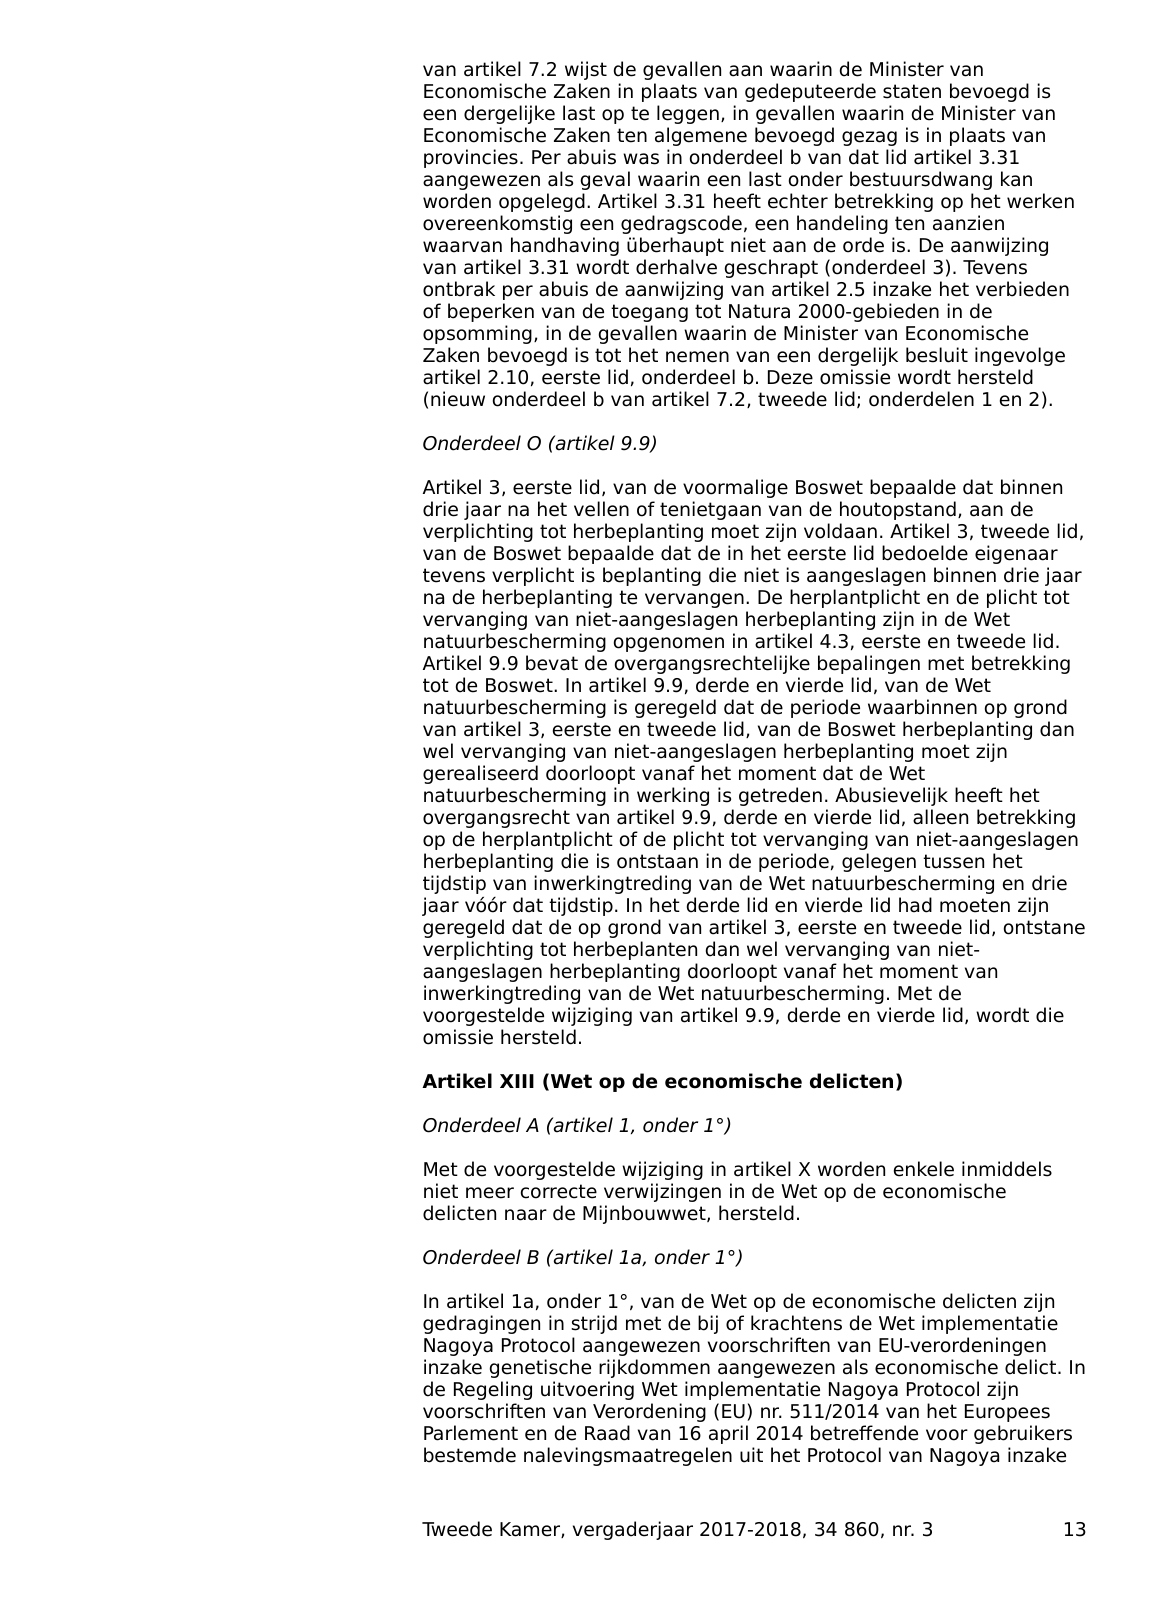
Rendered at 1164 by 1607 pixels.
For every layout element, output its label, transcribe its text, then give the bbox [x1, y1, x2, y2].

subtitle Artikel XIII (Wet op de economische delicten) [422, 1071, 1087, 1093]
text van artikel 7.2 wijst de gevallen aan waarin de Minister van Economische Zaken in plaats van gedeputeerde staten bevoegd is een dergelijke last op te leggen, in gevallen waarin de Minister van Economische Zaken ten algemene bevoegd gezag is in plaats van provincies. Per abuis was in onderdeel b van dat lid artikel 3.31 aangewezen als geval waarin een last onder bestuursdwang kan worden opgelegd. Artikel 3.31 heeft echter betrekking op het werken overeenkomstig een gedragscode, een handeling ten aanzien waarvan handhaving überhaupt niet aan de orde is. De aanwijzing van artikel 3.31 wordt derhalve geschrapt (onderdeel 3). Tevens ontbrak per abuis de aanwijzing van artikel 2.5 inzake het verbieden of beperken van de toegang tot Natura 2000-gebieden in de opsomming, in de gevallen waarin de Minister van Economische Zaken bevoegd is tot het nemen van een dergelijk besluit ingevolge artikel 2.10, eerste lid, onderdeel b. Deze omissie wordt hersteld (nieuw onderdeel b van artikel 7.2, tweede lid; onderdelen 1 en 2). [422, 59, 1087, 411]
subtitle Onderdeel A (artikel 1, onder 1°) [422, 1115, 1087, 1137]
subtitle Onderdeel B (artikel 1a, onder 1°) [422, 1247, 1087, 1269]
text Met de voorgestelde wijziging in artikel X worden enkele inmiddels niet meer correcte verwijzingen in de Wet op de economische delicten naar de Mijnbouwwet, hersteld. [422, 1159, 1087, 1225]
subtitle Onderdeel O (artikel 9.9) [422, 433, 1087, 455]
text Artikel 3, eerste lid, van de voormalige Boswet bepaalde dat binnen drie jaar na het vellen of tenietgaan van de houtopstand, aan de verplichting tot herbeplanting moet zijn voldaan. Artikel 3, tweede lid, van de Boswet bepaalde dat de in het eerste lid bedoelde eigenaar tevens verplicht is beplanting die niet is aangeslagen binnen drie jaar na de herbeplanting te vervangen. De herplantplicht en de plicht tot vervanging van niet-aangeslagen herbeplanting zijn in de Wet natuurbescherming opgenomen in artikel 4.3, eerste en tweede lid. Artikel 9.9 bevat de overgangsrechtelijke bepalingen met betrekking tot de Boswet. In artikel 9.9, derde en vierde lid, van de Wet natuurbescherming is geregeld dat de periode waarbinnen op grond van artikel 3, eerste en tweede lid, van de Boswet herbeplanting dan wel vervanging van niet-aangeslagen herbeplanting moet zijn gerealiseerd doorloopt vanaf het moment dat de Wet natuurbescherming in werking is getreden. Abusievelijk heeft het overgangsrecht van artikel 9.9, derde en vierde lid, alleen betrekking op de herplantplicht of de plicht tot vervanging van niet-aangeslagen herbeplanting die is ontstaan in de periode, gelegen tussen het tijdstip van inwerkingtreding van de Wet natuurbescherming en drie jaar vóór dat tijdstip. In het derde lid en vierde lid had moeten zijn geregeld dat de op grond van artikel 3, eerste en tweede lid, ontstane verplichting tot herbeplanten dan wel vervanging van niet-aangeslagen herbeplanting doorloopt vanaf het moment van inwerkingtreding van de Wet natuurbescherming. Met de voorgestelde wijziging van artikel 9.9, derde en vierde lid, wordt die omissie hersteld. [422, 477, 1087, 1048]
text In artikel 1a, onder 1°, van de Wet op de economische delicten zijn gedragingen in strijd met de bij of krachtens de Wet implementatie Nagoya Protocol aangewezen voorschriften van EU-verordeningen inzake genetische rijkdommen aangewezen als economische delict. In de Regeling uitvoering Wet implementatie Nagoya Protocol zijn voorschriften van Verordening (EU) nr. 511/2014 van het Europees Parlement en de Raad van 16 april 2014 betreffende voor gebruikers bestemde nalevingsmaatregelen uit het Protocol van Nagoya inzake [422, 1291, 1087, 1467]
